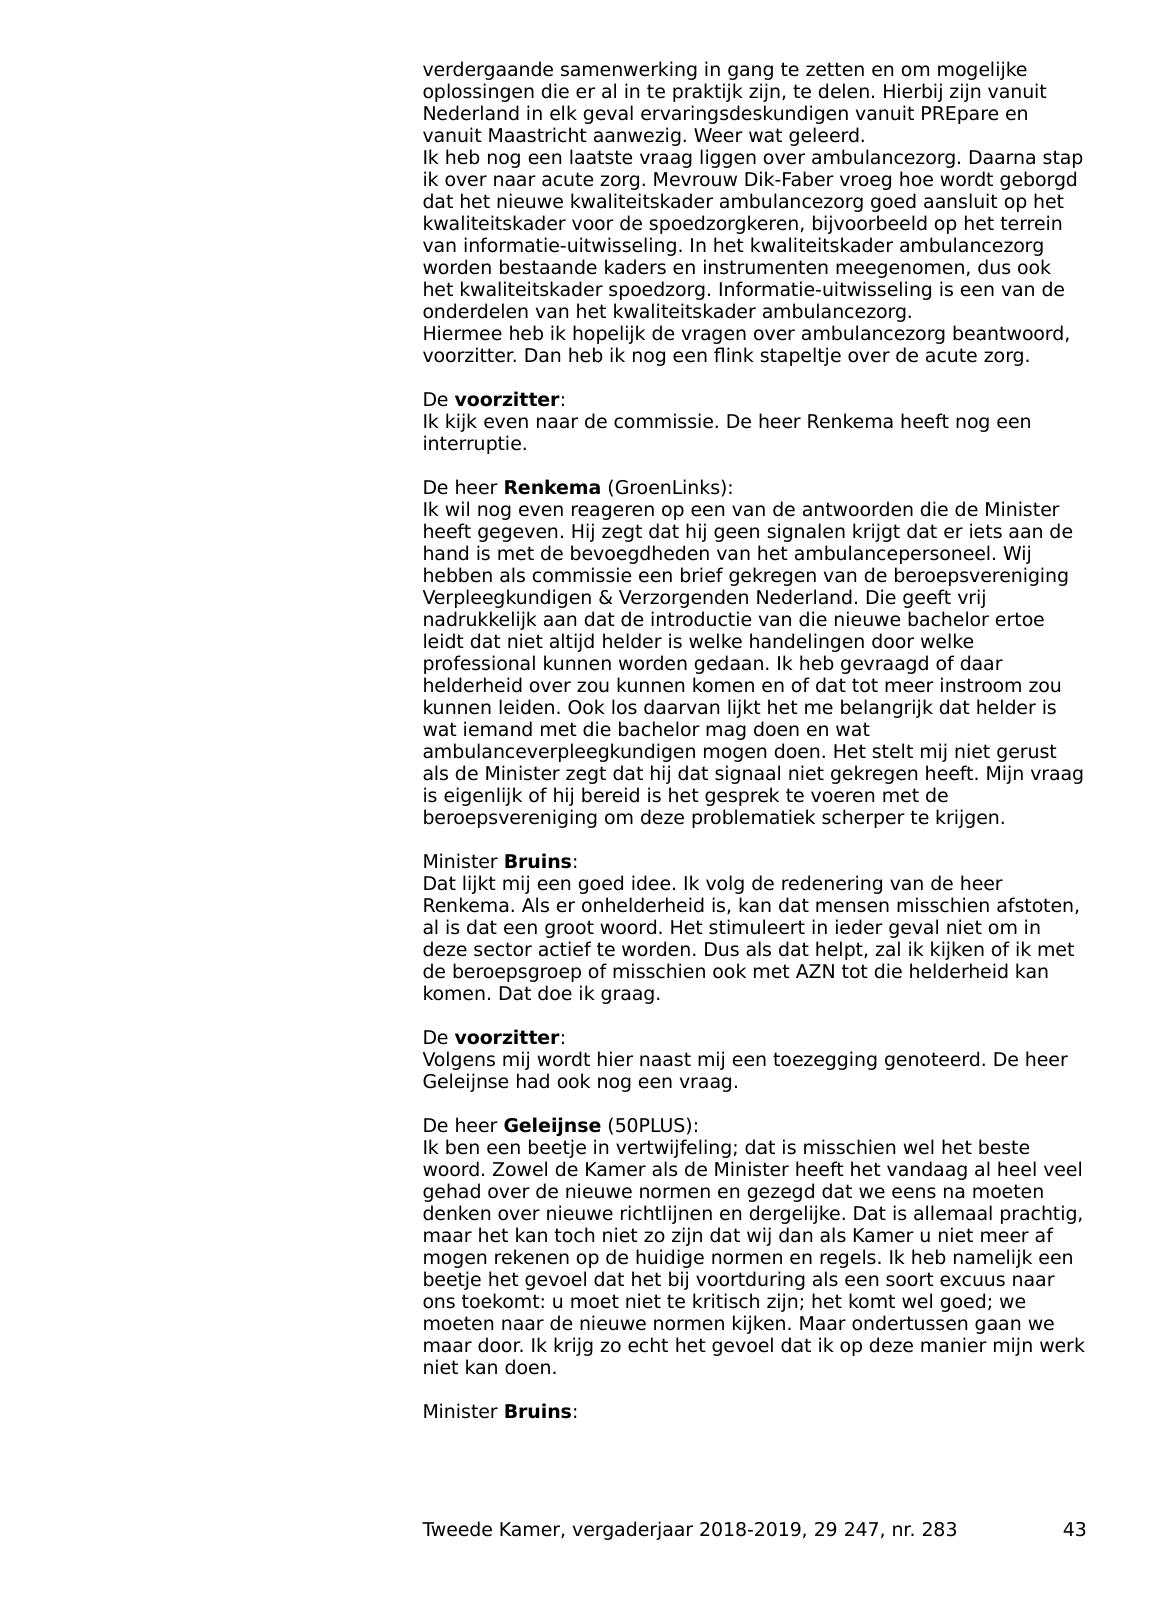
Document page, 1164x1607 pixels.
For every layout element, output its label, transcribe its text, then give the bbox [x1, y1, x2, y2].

text Ik kijk even naar de commissie. De heer Renkema heeft nog een interruptie. [422, 411, 1087, 455]
text Hiermee heb ik hopelijk de vragen over ambulancezorg beantwoord, voorzitter. Dan heb ik nog een flink stapeltje over de acute zorg. [422, 323, 1087, 367]
text verdergaande samenwerking in gang te zetten en om mogelijke oplossingen die er al in te praktijk zijn, te delen. Hierbij zijn vanuit Nederland in elk geval ervaringsdeskundigen vanuit PREpare en vanuit Maastricht aanwezig. Weer wat geleerd. [422, 59, 1087, 147]
text Minister Bruins: [422, 1401, 1087, 1423]
text Ik wil nog even reageren op een van de antwoorden die de Minister heeft gegeven. Hij zegt dat hij geen signalen krijgt dat er iets aan de hand is met de bevoegdheden van het ambulancepersoneel. Wij hebben als commissie een brief gekregen van de beroepsvereniging Verpleegkundigen & Verzorgenden Nederland. Die geeft vrij nadrukkelijk aan dat de introductie van die nieuwe bachelor ertoe leidt dat niet altijd helder is welke handelingen door welke professional kunnen worden gedaan. Ik heb gevraagd of daar helderheid over zou kunnen komen en of dat tot meer instroom zou kunnen leiden. Ook los daarvan lijkt het me belangrijk dat helder is wat iemand met die bachelor mag doen en wat ambulanceverpleegkundigen mogen doen. Het stelt mij niet gerust als de Minister zegt dat hij dat signaal niet gekregen heeft. Mijn vraag is eigenlijk of hij bereid is het gesprek te voeren met de beroepsvereniging om deze problematiek scherper te krijgen. [422, 499, 1087, 829]
text Volgens mij wordt hier naast mij een toezegging genoteerd. De heer Geleijnse had ook nog een vraag. [422, 1049, 1087, 1093]
text De voorzitter: [422, 1027, 1087, 1049]
text Ik heb nog een laatste vraag liggen over ambulancezorg. Daarna stap ik over naar acute zorg. Mevrouw Dik-Faber vroeg hoe wordt geborgd dat het nieuwe kwaliteitskader ambulancezorg goed aansluit op het kwaliteitskader voor de spoedzorgkeren, bijvoorbeeld op het terrein van informatie-uitwisseling. In het kwaliteitskader ambulancezorg worden bestaande kaders en instrumenten meegenomen, dus ook het kwaliteitskader spoedzorg. Informatie-uitwisseling is een van de onderdelen van het kwaliteitskader ambulancezorg. [422, 147, 1087, 323]
text Dat lijkt mij een goed idee. Ik volg de redenering van de heer Renkema. Als er onhelderheid is, kan dat mensen misschien afstoten, al is dat een groot woord. Het stimuleert in ieder geval niet om in deze sector actief te worden. Dus als dat helpt, zal ik kijken of ik met de beroepsgroep of misschien ook met AZN tot die helderheid kan komen. Dat doe ik graag. [422, 873, 1087, 1005]
text De heer Geleijnse (50PLUS): [422, 1115, 1087, 1137]
text Ik ben een beetje in vertwijfeling; dat is misschien wel het beste woord. Zowel de Kamer als de Minister heeft het vandaag al heel veel gehad over de nieuwe normen en gezegd dat we eens na moeten denken over nieuwe richtlijnen en dergelijke. Dat is allemaal prachtig, maar het kan toch niet zo zijn dat wij dan als Kamer u niet meer af mogen rekenen op de huidige normen en regels. Ik heb namelijk een beetje het gevoel dat het bij voortduring als een soort excuus naar ons toekomt: u moet niet te kritisch zijn; het komt wel goed; we moeten naar de nieuwe normen kijken. Maar ondertussen gaan we maar door. Ik krijg zo echt het gevoel dat ik op deze manier mijn werk niet kan doen. [422, 1137, 1087, 1379]
text De voorzitter: [422, 389, 1087, 411]
text Minister Bruins: [422, 851, 1087, 873]
text De heer Renkema (GroenLinks): [422, 477, 1087, 499]
